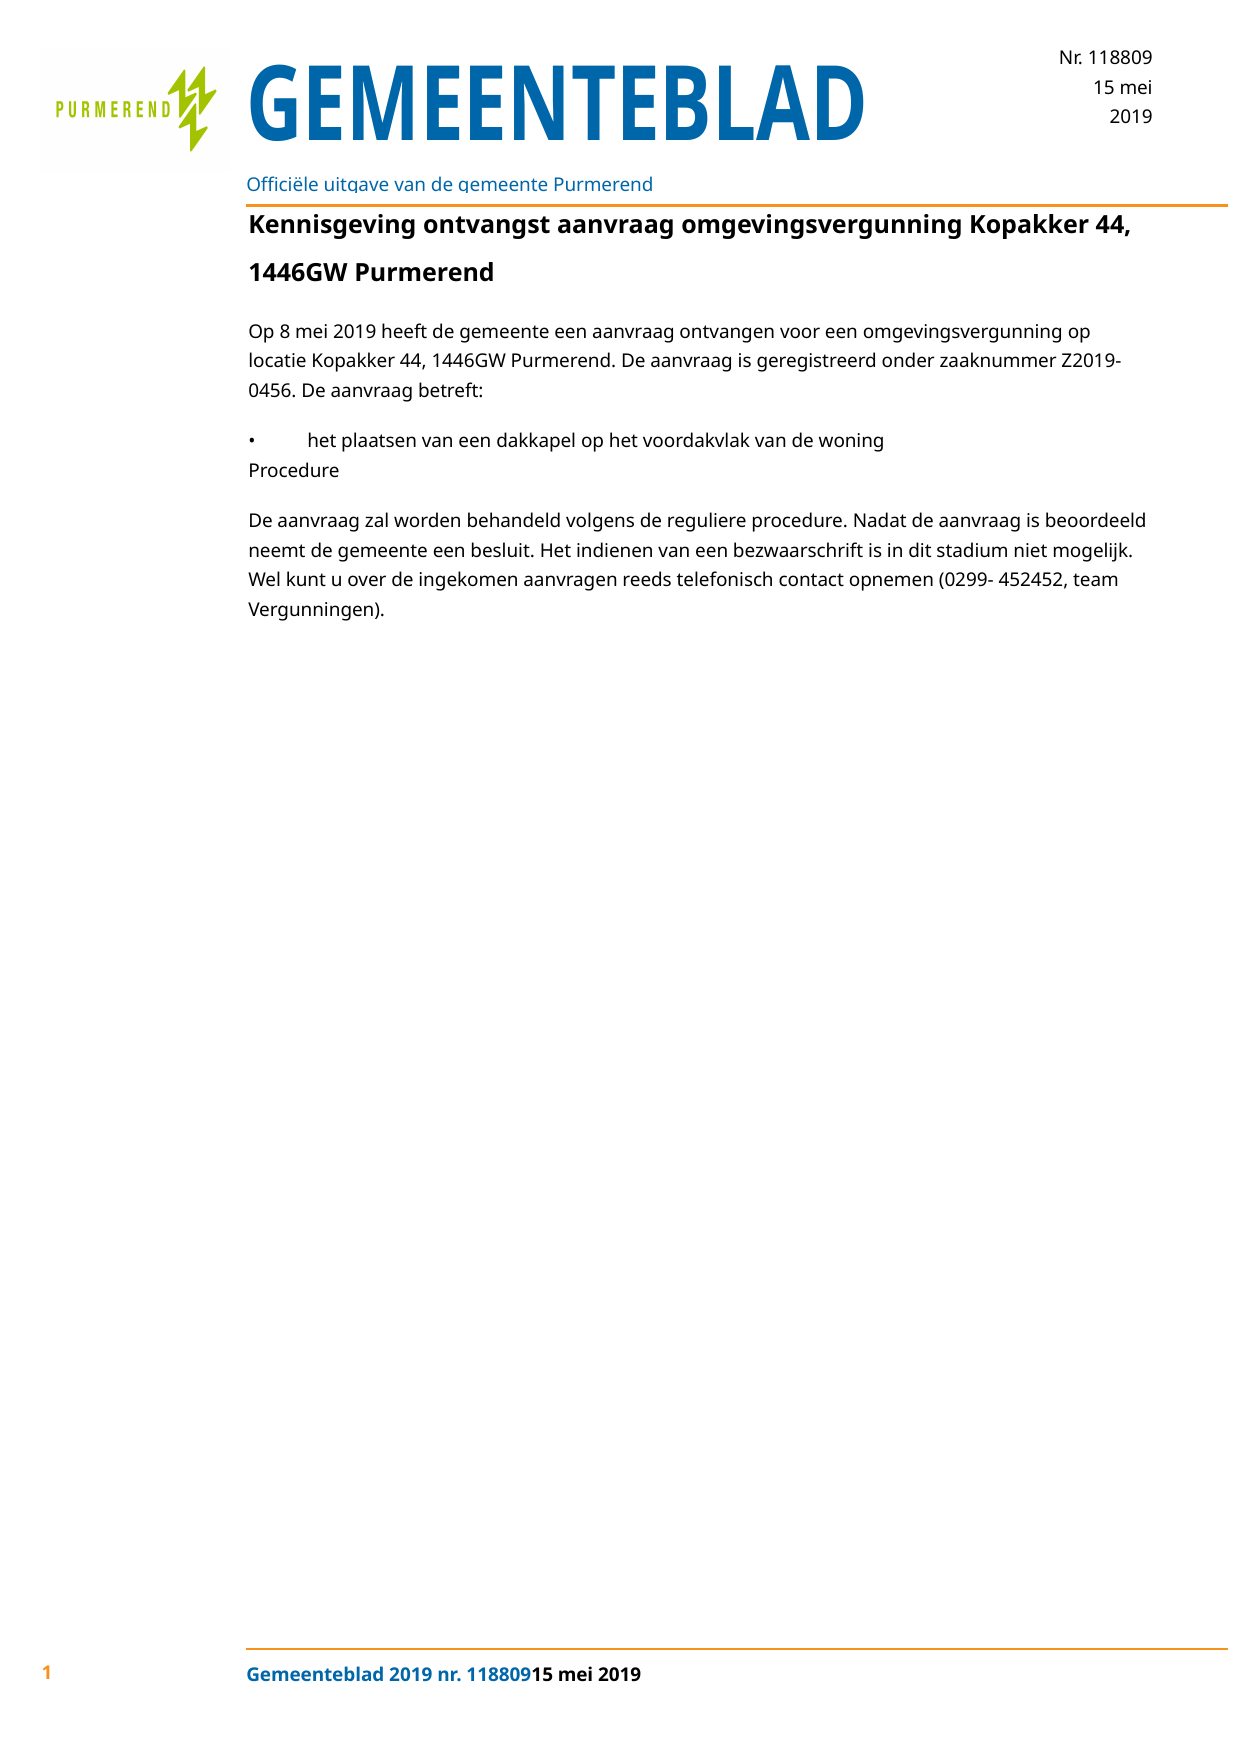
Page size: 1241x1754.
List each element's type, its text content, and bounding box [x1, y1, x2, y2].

text Kennisgeving ontvangst aanvraag omgevingsvergunning Kopakker 44, 1446GW Purmerend [248, 207, 1152, 288]
text Op 8 mei 2019 heeft de gemeente een aanvraag ontvangen voor een omgevingsvergunning op locatie Kopakker 44, 1446GW Purmerend. De aanvraag is geregistreerd onder zaaknummer Z2019-0456. De aanvraag betreft: [248, 318, 1152, 403]
text Procedure [248, 457, 1152, 483]
list het plaatsen van een dakkapel op het voordakvlak van de woning [248, 427, 1152, 453]
picture [41, 47, 231, 172]
text De aanvraag zal worden behandeld volgens de reguliere procedure. Nadat de aanvraag is beoordeeld neemt de gemeente een besluit. Het indienen van een bezwaarschrift is in dit stadium niet mogelijk. Wel kunt u over de ingekomen aanvragen reeds telefonisch contact opnemen (0299- 452452, team Vergunningen). [248, 507, 1152, 622]
